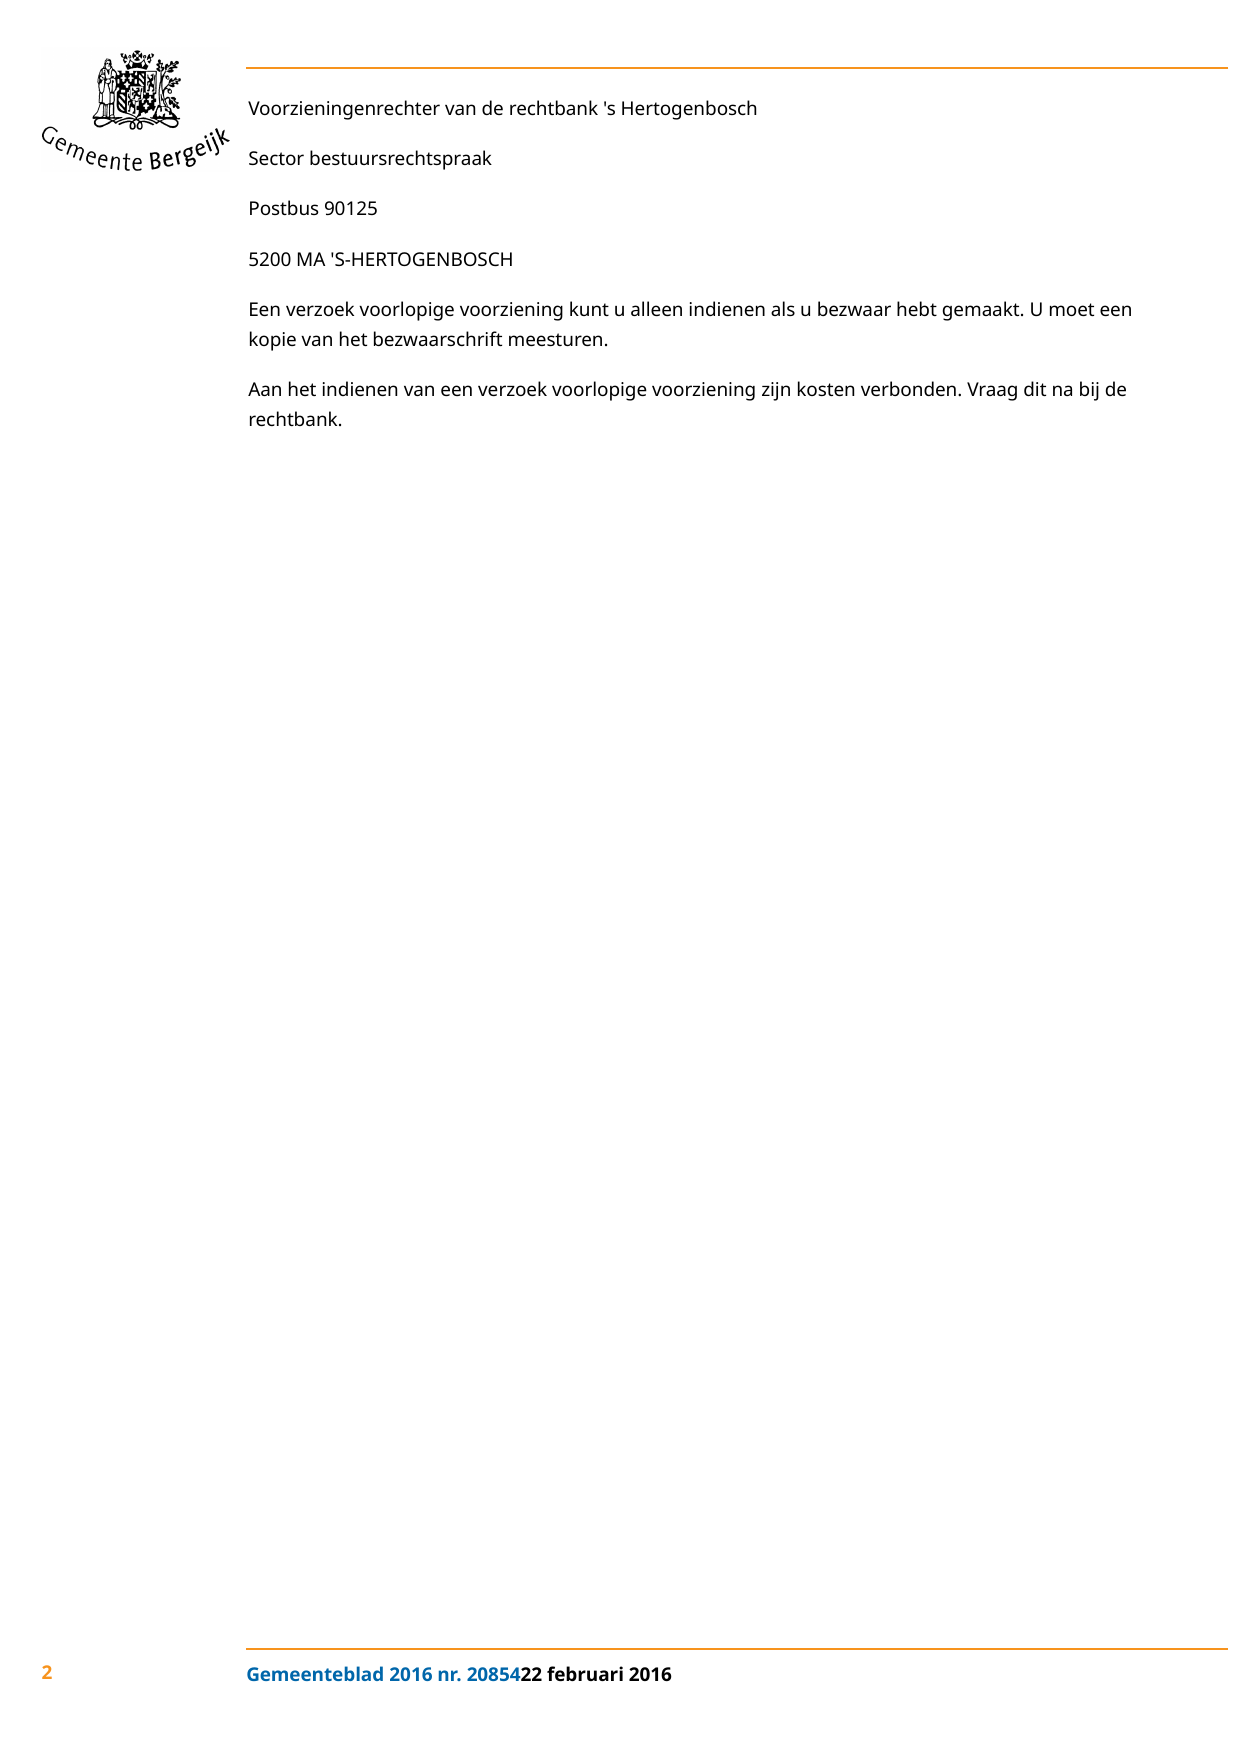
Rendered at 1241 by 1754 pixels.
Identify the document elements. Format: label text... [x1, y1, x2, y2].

text Een verzoek voorlopige voorziening kunt u alleen indienen als u bezwaar hebt gemaakt. U moet een kopie van het bezwaarschrift meesturen. [248, 296, 1152, 352]
text Postbus 90125 [248, 196, 1152, 221]
text Voorzieningenrechter van de rechtbank 's Hertogenbosch [248, 95, 1152, 121]
text Sector bestuursrechtspraak [248, 145, 1152, 171]
text 5200 MA 'S-HERTOGENBOSCH [248, 246, 1152, 272]
picture [41, 47, 231, 172]
text Aan het indienen van een verzoek voorlopige voorziening zijn kosten verbonden. Vraag dit na bij de rechtbank. [248, 376, 1152, 432]
